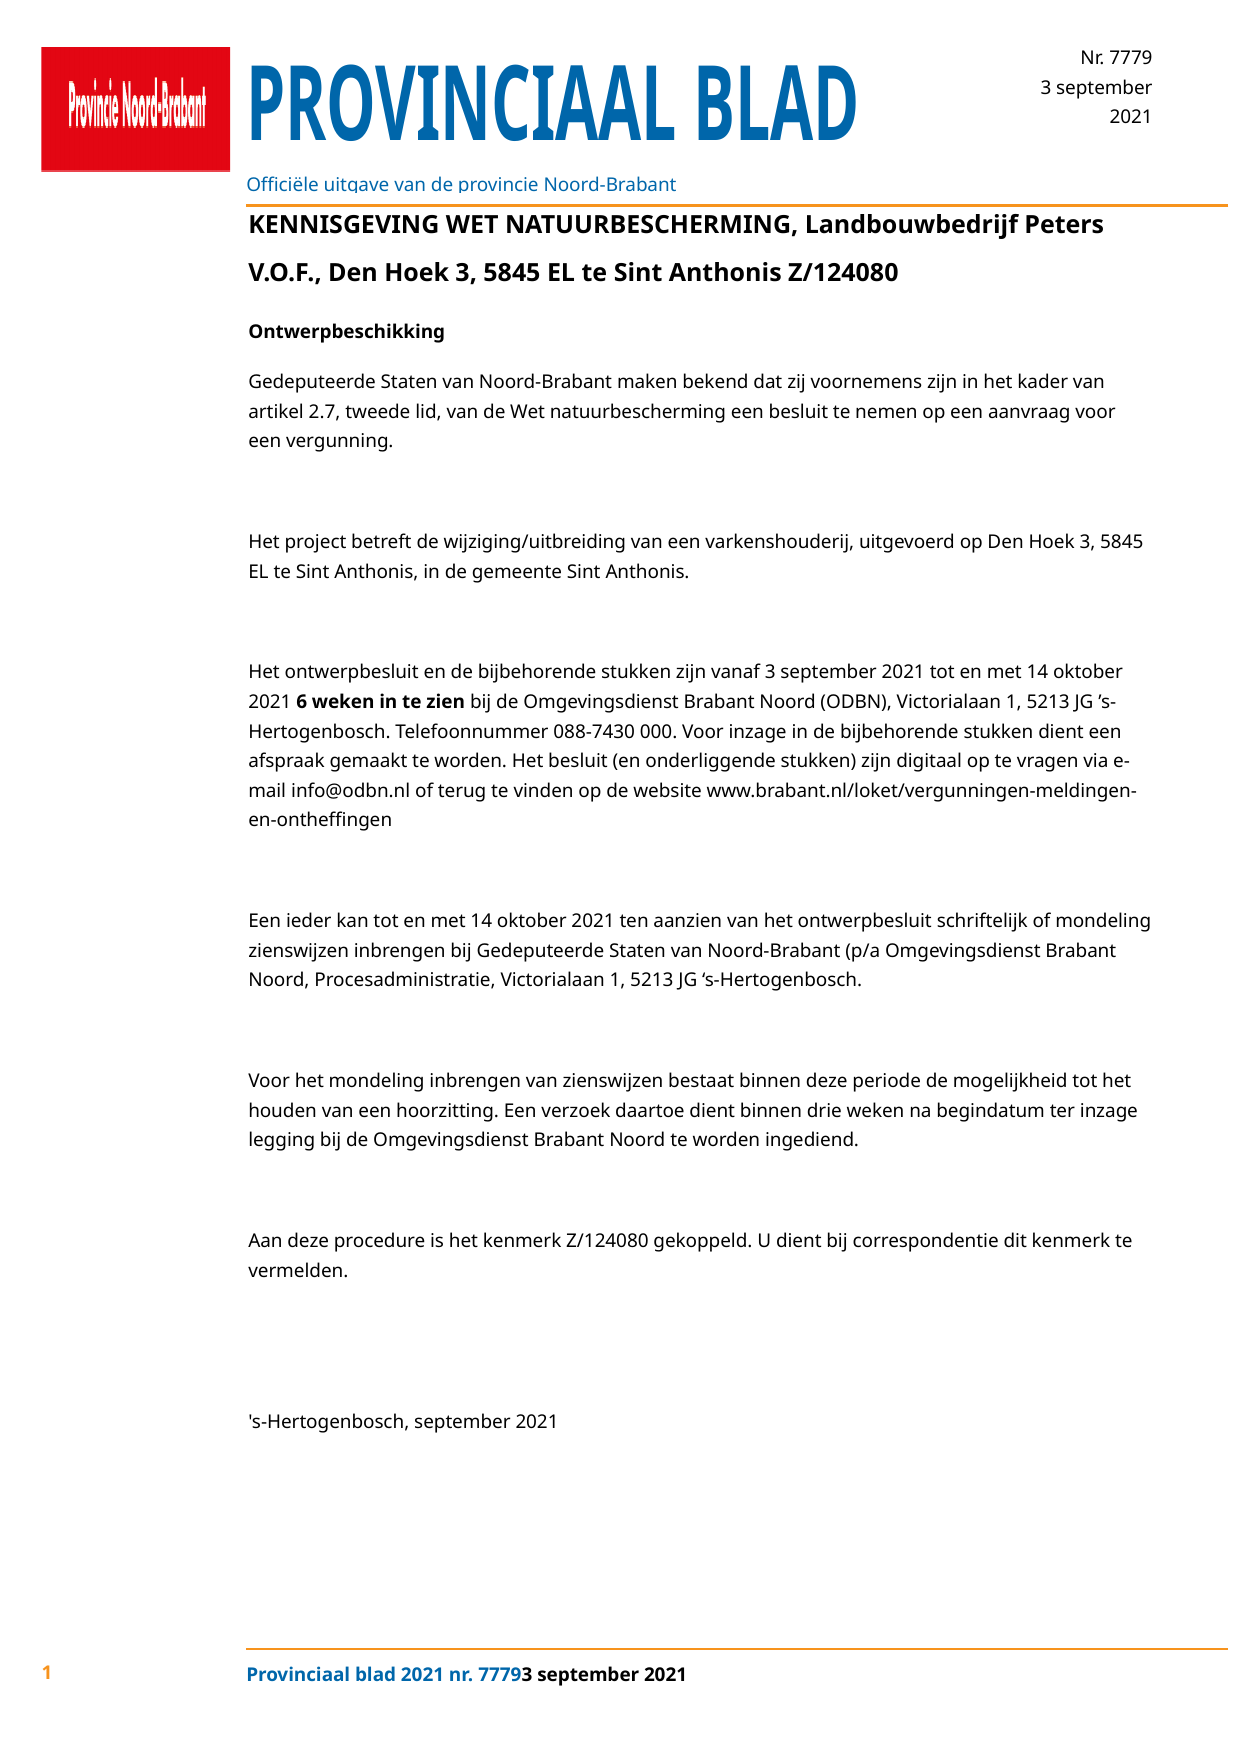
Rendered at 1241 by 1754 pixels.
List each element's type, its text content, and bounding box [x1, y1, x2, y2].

text Een ieder kan tot en met 14 oktober 2021 ten aanzien van het ontwerpbesluit schriftelijk of mondeling zienswijzen inbrengen bij Gedeputeerde Staten van Noord-Brabant (p/a Omgevingsdienst Brabant Noord, Procesadministratie, Victorialaan 1, 5213 JG ‘s-Hertogenbosch. [248, 907, 1152, 992]
text Aan deze procedure is het kenmerk Z/124080 gekoppeld. U dient bij correspondentie dit kenmerk te vermelden. [248, 1227, 1152, 1283]
text 's-Hertogenbosch, september 2021 [248, 1408, 1152, 1434]
picture [41, 47, 231, 172]
text KENNISGEVING WET NATUURBESCHERMING, Landbouwbedrijf Peters V.O.F., Den Hoek 3, 5845 EL te Sint Anthonis Z/124080 [248, 207, 1152, 288]
text Gedeputeerde Staten van Noord-Brabant maken bekend dat zij voornemens zijn in het kader van artikel 2.7, tweede lid, van de Wet natuurbescherming een besluit te nemen op een aanvraag voor een vergunning. [248, 368, 1152, 453]
text Het ontwerpbesluit en de bijbehorende stukken zijn vanaf 3 september 2021 tot en met 14 oktober 2021 6 weken in te zien bij de Omgevingsdienst Brabant Noord (ODBN), Victorialaan 1, 5213 JG ’s-Hertogenbosch. Telefoonnummer 088-7430 000. Voor inzage in de bijbehorende stukken dient een afspraak gemaakt te worden. Het besluit (en onderliggende stukken) zijn digitaal op te vragen via e-mail info@odbn.nl of terug te vinden op de website www.brabant.nl/loket/vergunningen-meldingen-en-ontheffingen [248, 659, 1152, 832]
text Ontwerpbeschikking [248, 318, 1152, 344]
text Het project betreft de wijziging/uitbreiding van een varkenshouderij, uitgevoerd op Den Hoek 3, 5845 EL te Sint Anthonis, in de gemeente Sint Anthonis. [248, 528, 1152, 584]
text Voor het mondeling inbrengen van zienswijzen bestaat binnen deze periode de mogelijkheid tot het houden van een hoorzitting. Een verzoek daartoe dient binnen drie weken na begindatum ter inzage legging bij de Omgevingsdienst Brabant Noord te worden ingediend. [248, 1067, 1152, 1152]
